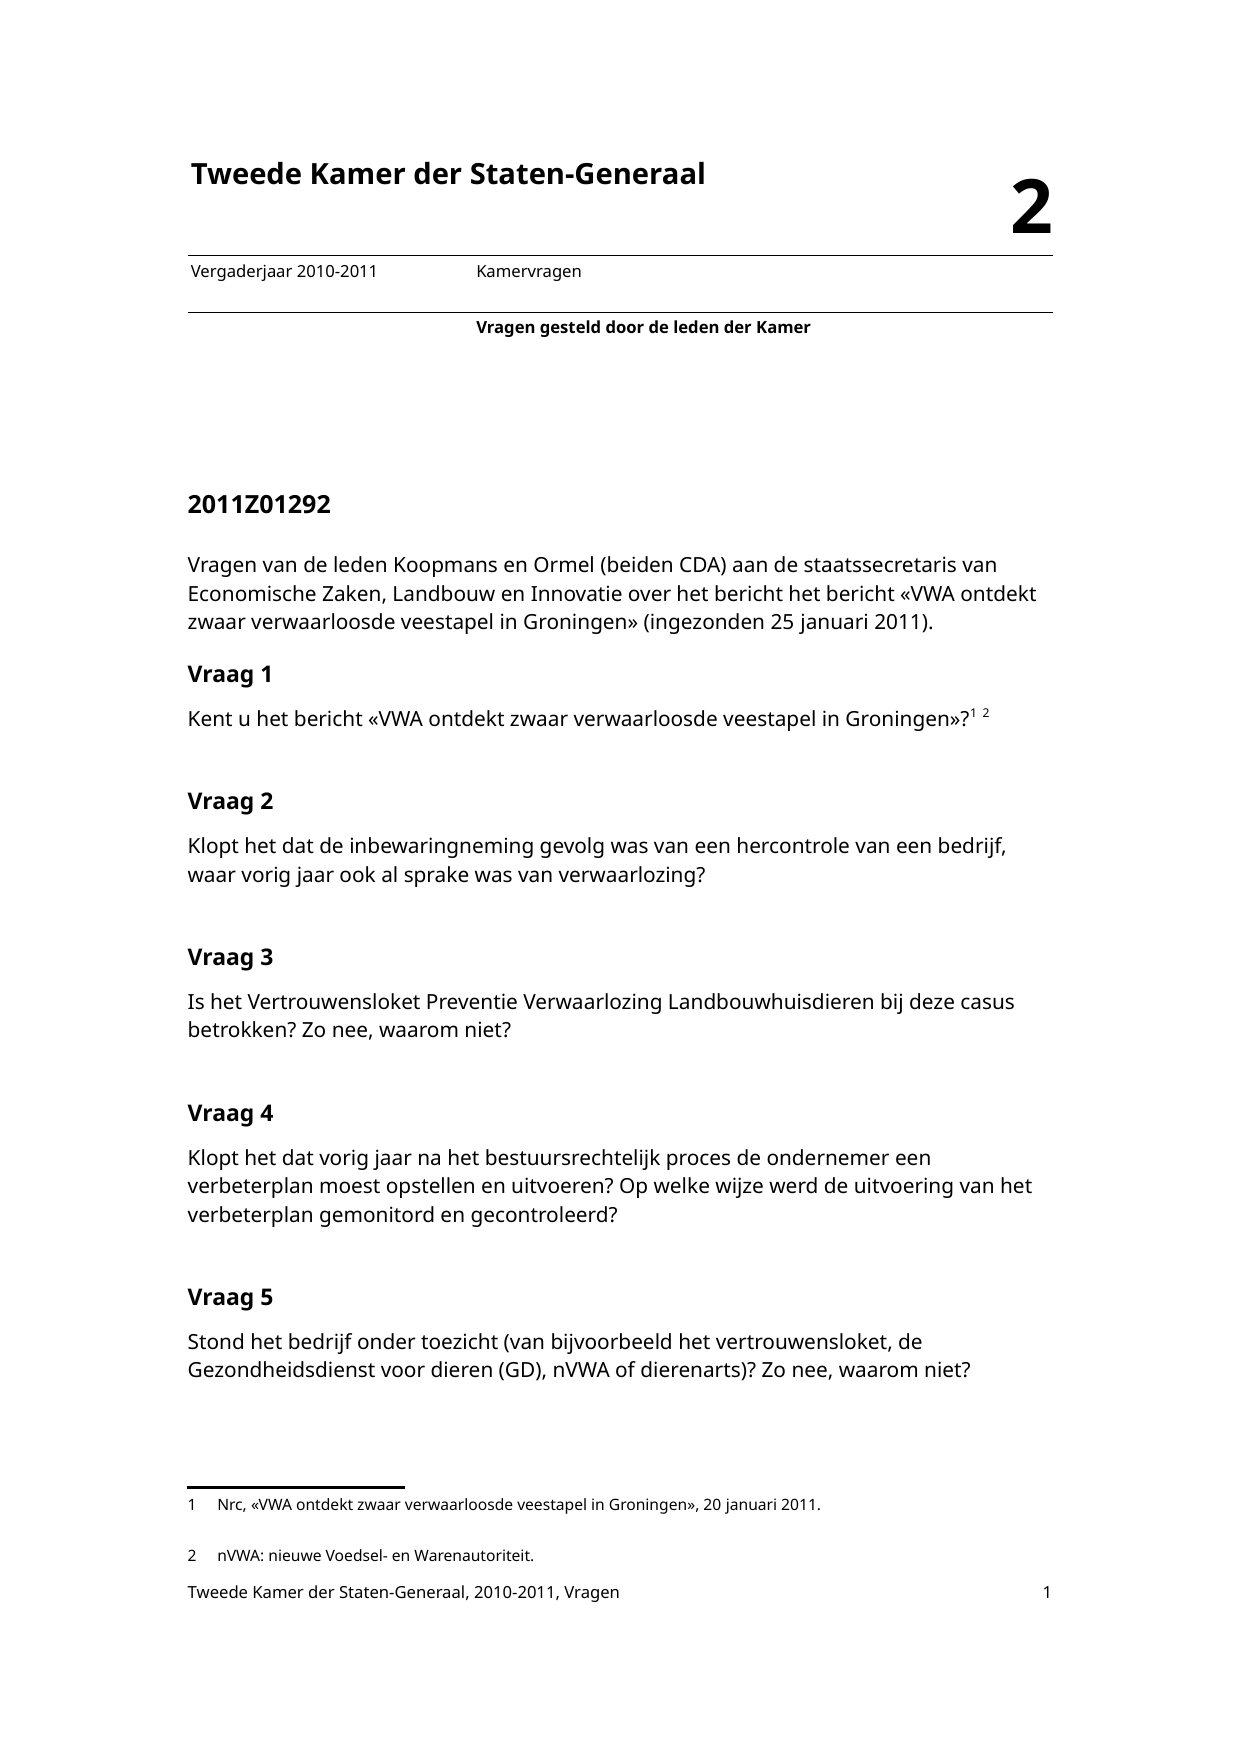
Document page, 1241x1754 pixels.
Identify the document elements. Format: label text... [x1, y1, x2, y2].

table_cell Kamervragen [473, 256, 1053, 312]
subtitle Vraag 2 [187, 785, 1053, 817]
table_cell [188, 313, 473, 339]
text Kent u het bericht «VWA ontdekt zwaar verwaarloosde veestapel in Groningen»? [187, 704, 1053, 733]
text 2011Z01292 [187, 487, 1053, 521]
subtitle Vraag 1 [187, 658, 1053, 689]
subtitle Vraag 5 [187, 1281, 1053, 1312]
text Nrc, «VWA ontdekt zwaar verwaarloosde veestapel in Groningen», 20 januari 2011. [187, 1479, 1053, 1508]
subtitle Vraag 3 [187, 941, 1053, 972]
table_header Tweede Kamer der Staten-Generaal [188, 150, 879, 255]
table_cell Vergaderjaar 2010-2011 [188, 256, 473, 312]
text Klopt het dat de inbewaringneming gevolg was van een hercontrole van een bedrijf, waar vorig jaar ook al sprake was van verwaarlozing? [187, 832, 1053, 888]
text Stond het bedrijf onder toezicht (van bijvoorbeeld het vertrouwensloket, de Gezondheidsdienst voor dieren (GD), nVWA of dierenarts)? Zo nee, waarom niet? [187, 1327, 1053, 1384]
text nVWA: nieuwe Voedsel- en Warenautoriteit. [187, 1538, 1053, 1566]
text Vragen van de leden Koopmans en Ormel (beiden CDA) aan de staatssecretaris van Economische Zaken, Landbouw en Innovatie over het bericht het bericht «VWA ontdekt zwaar verwaarloosde veestapel in Groningen» (ingezonden 25 januari 2011). [187, 550, 1053, 636]
subtitle Vraag 4 [187, 1097, 1053, 1128]
text Is het Vertrouwensloket Preventie Verwaarlozing Landbouwhuisdieren bij deze casus betrokken? Zo nee, waarom niet? [187, 987, 1053, 1044]
text Klopt het dat vorig jaar na het bestuursrechtelijk proces de ondernemer een verbeterplan moest opstellen en uitvoeren? Op welke wijze werd de uitvoering van het verbeterplan gemonitord en gecontroleerd? [187, 1143, 1053, 1228]
table_header 2 [880, 150, 1053, 255]
table_cell Vragen gesteld door de leden der Kamer [473, 313, 1053, 339]
